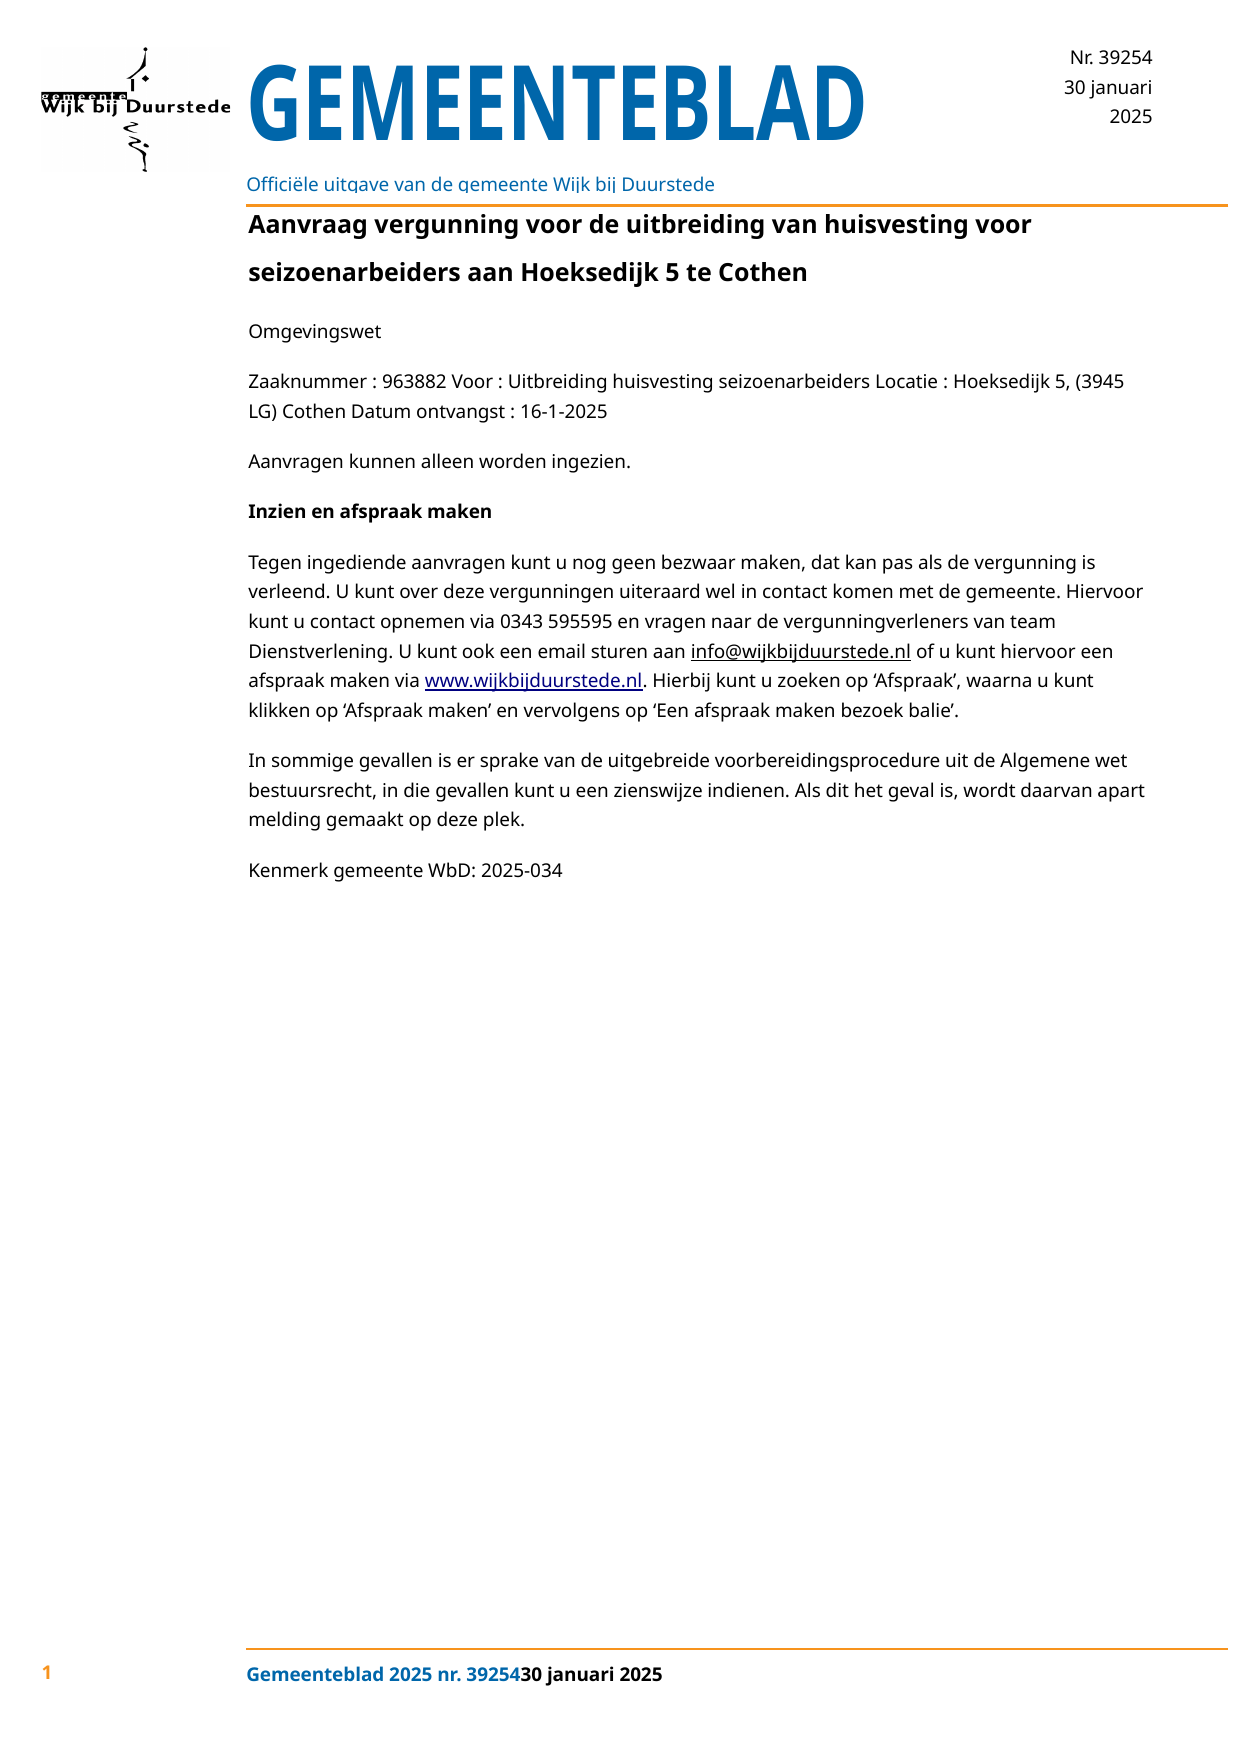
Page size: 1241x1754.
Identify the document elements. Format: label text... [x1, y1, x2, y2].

picture [41, 47, 231, 172]
text Aanvraag vergunning voor de uitbreiding van huisvesting voor seizoenarbeiders aan Hoeksedijk 5 te Cothen [248, 207, 1152, 288]
text Omgevingswet [248, 318, 1152, 344]
text Aanvragen kunnen alleen worden ingezien. [248, 448, 1152, 474]
text In sommige gevallen is er sprake van de uitgebreide voorbereidingsprocedure uit de Algemene wet bestuursrecht, in die gevallen kunt u een zienswijze indienen. Als dit het geval is, wordt daarvan apart melding gemaakt op deze plek. [248, 747, 1152, 832]
text Tegen ingediende aanvragen kunt u nog geen bezwaar maken, dat kan pas als de vergunning is verleend. U kunt over deze vergunningen uiteraard wel in contact komen met de gemeente. Hiervoor kunt u contact opnemen via 0343 595595 en vragen naar de vergunningverleners van team Dienstverlening. U kunt ook een email sturen aan info@wijkbijduurstede.nl of u kunt hiervoor een afspraak maken via www.wijkbijduurstede.nl. Hierbij kunt u zoeken op ‘Afspraak’, waarna u kunt klikken op ‘Afspraak maken’ en vervolgens op ‘Een afspraak maken bezoek balie’. [248, 549, 1152, 723]
text Zaaknummer : 963882 Voor : Uitbreiding huisvesting seizoenarbeiders Locatie : Hoeksedijk 5, (3945 LG) Cothen Datum ontvangst : 16-1-2025 [248, 368, 1152, 424]
text Inzien en afspraak maken [248, 499, 1152, 524]
text Kenmerk gemeente WbD: 2025-034 [248, 857, 1152, 883]
